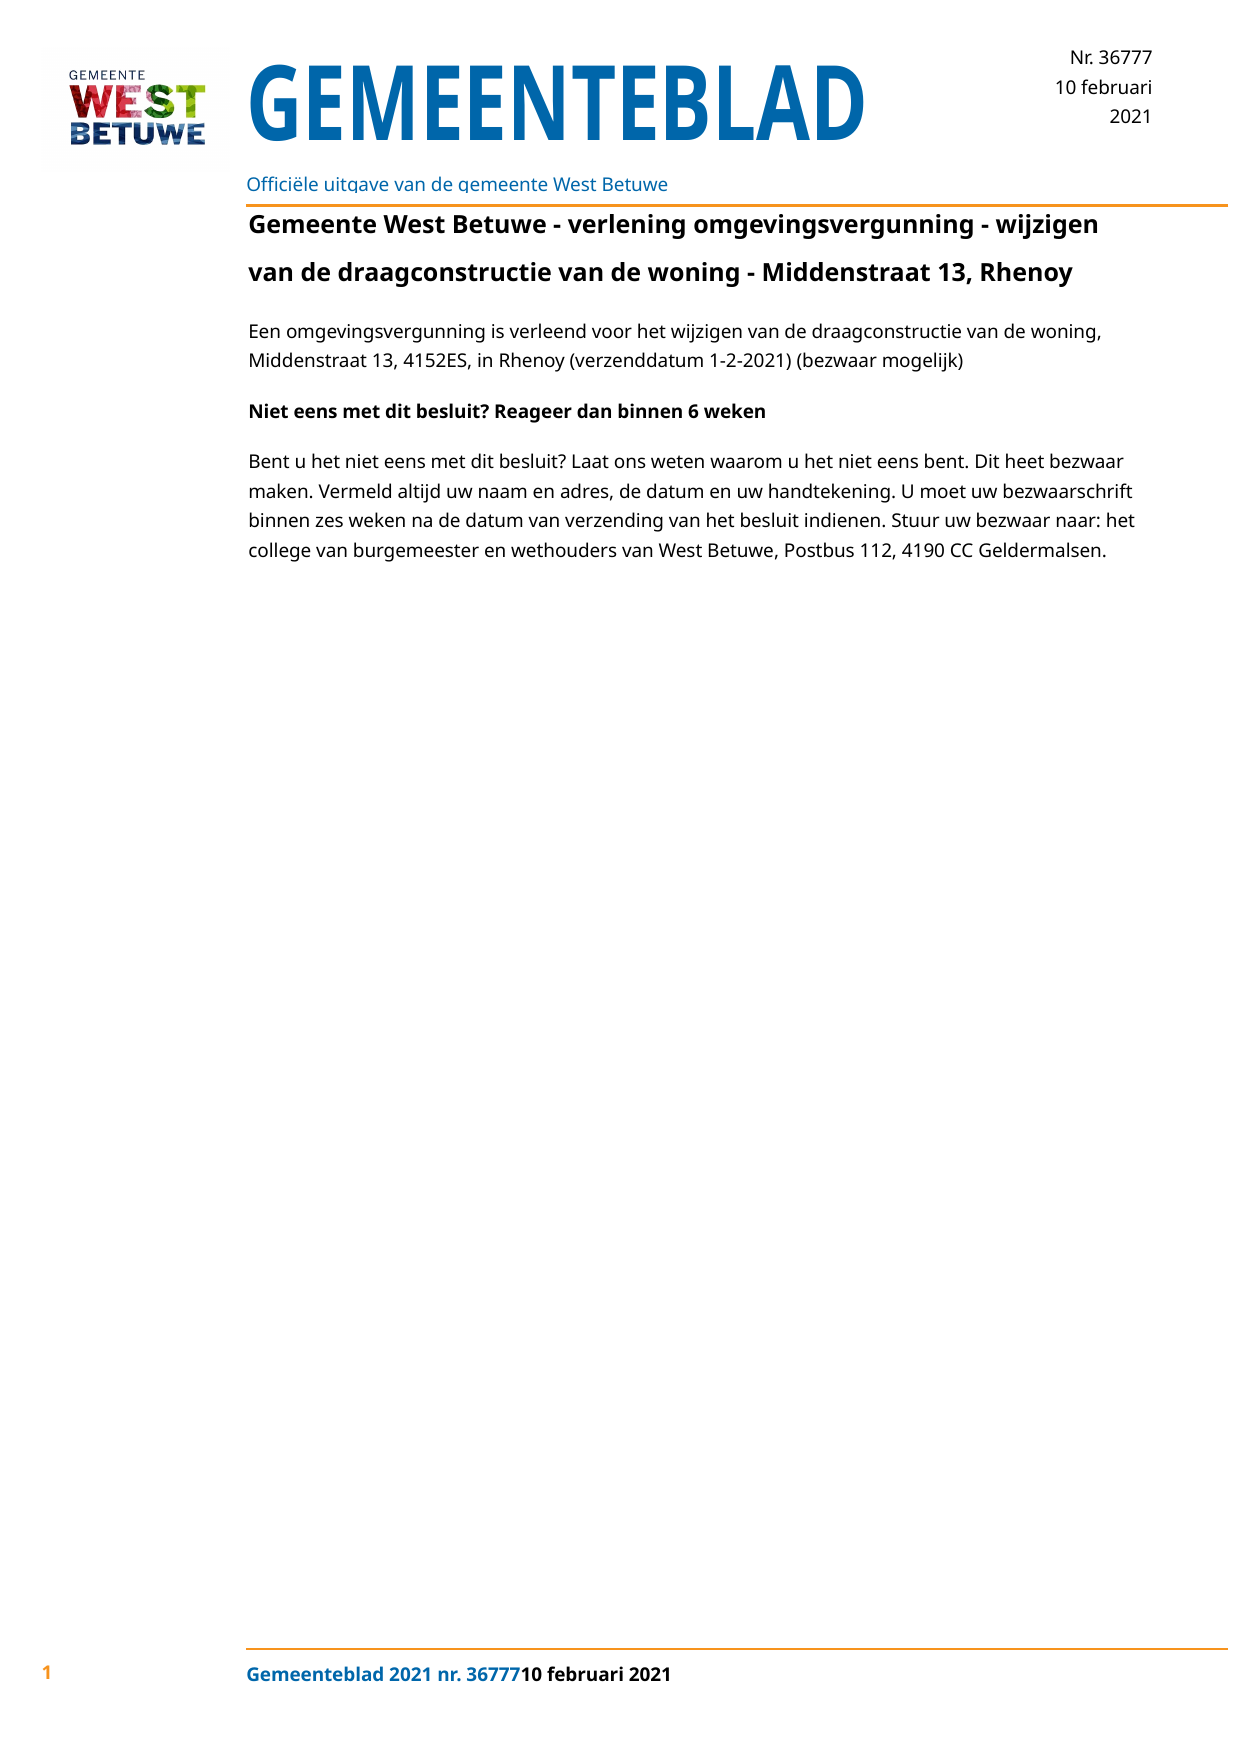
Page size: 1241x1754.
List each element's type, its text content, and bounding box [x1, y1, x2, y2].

text Bent u het niet eens met dit besluit? Laat ons weten waarom u het niet eens bent. Dit heet bezwaar maken. Vermeld altijd uw naam en adres, de datum en uw handtekening. U moet uw bezwaarschrift binnen zes weken na de datum van verzending van het besluit indienen. Stuur uw bezwaar naar: het college van burgemeester en wethouders van West Betuwe, Postbus 112, 4190 CC Geldermalsen. [248, 448, 1152, 563]
picture [41, 47, 231, 172]
text Niet eens met dit besluit? Reageer dan binnen 6 weken [248, 398, 1152, 424]
text Gemeente West Betuwe - verlening omgevingsvergunning - wijzigen van de draagconstructie van de woning - Middenstraat 13, Rhenoy [248, 207, 1152, 288]
text Een omgevingsvergunning is verleend voor het wijzigen van de draagconstructie van de woning, Middenstraat 13, 4152ES, in Rhenoy (verzenddatum 1-2-2021) (bezwaar mogelijk) [248, 318, 1152, 373]
